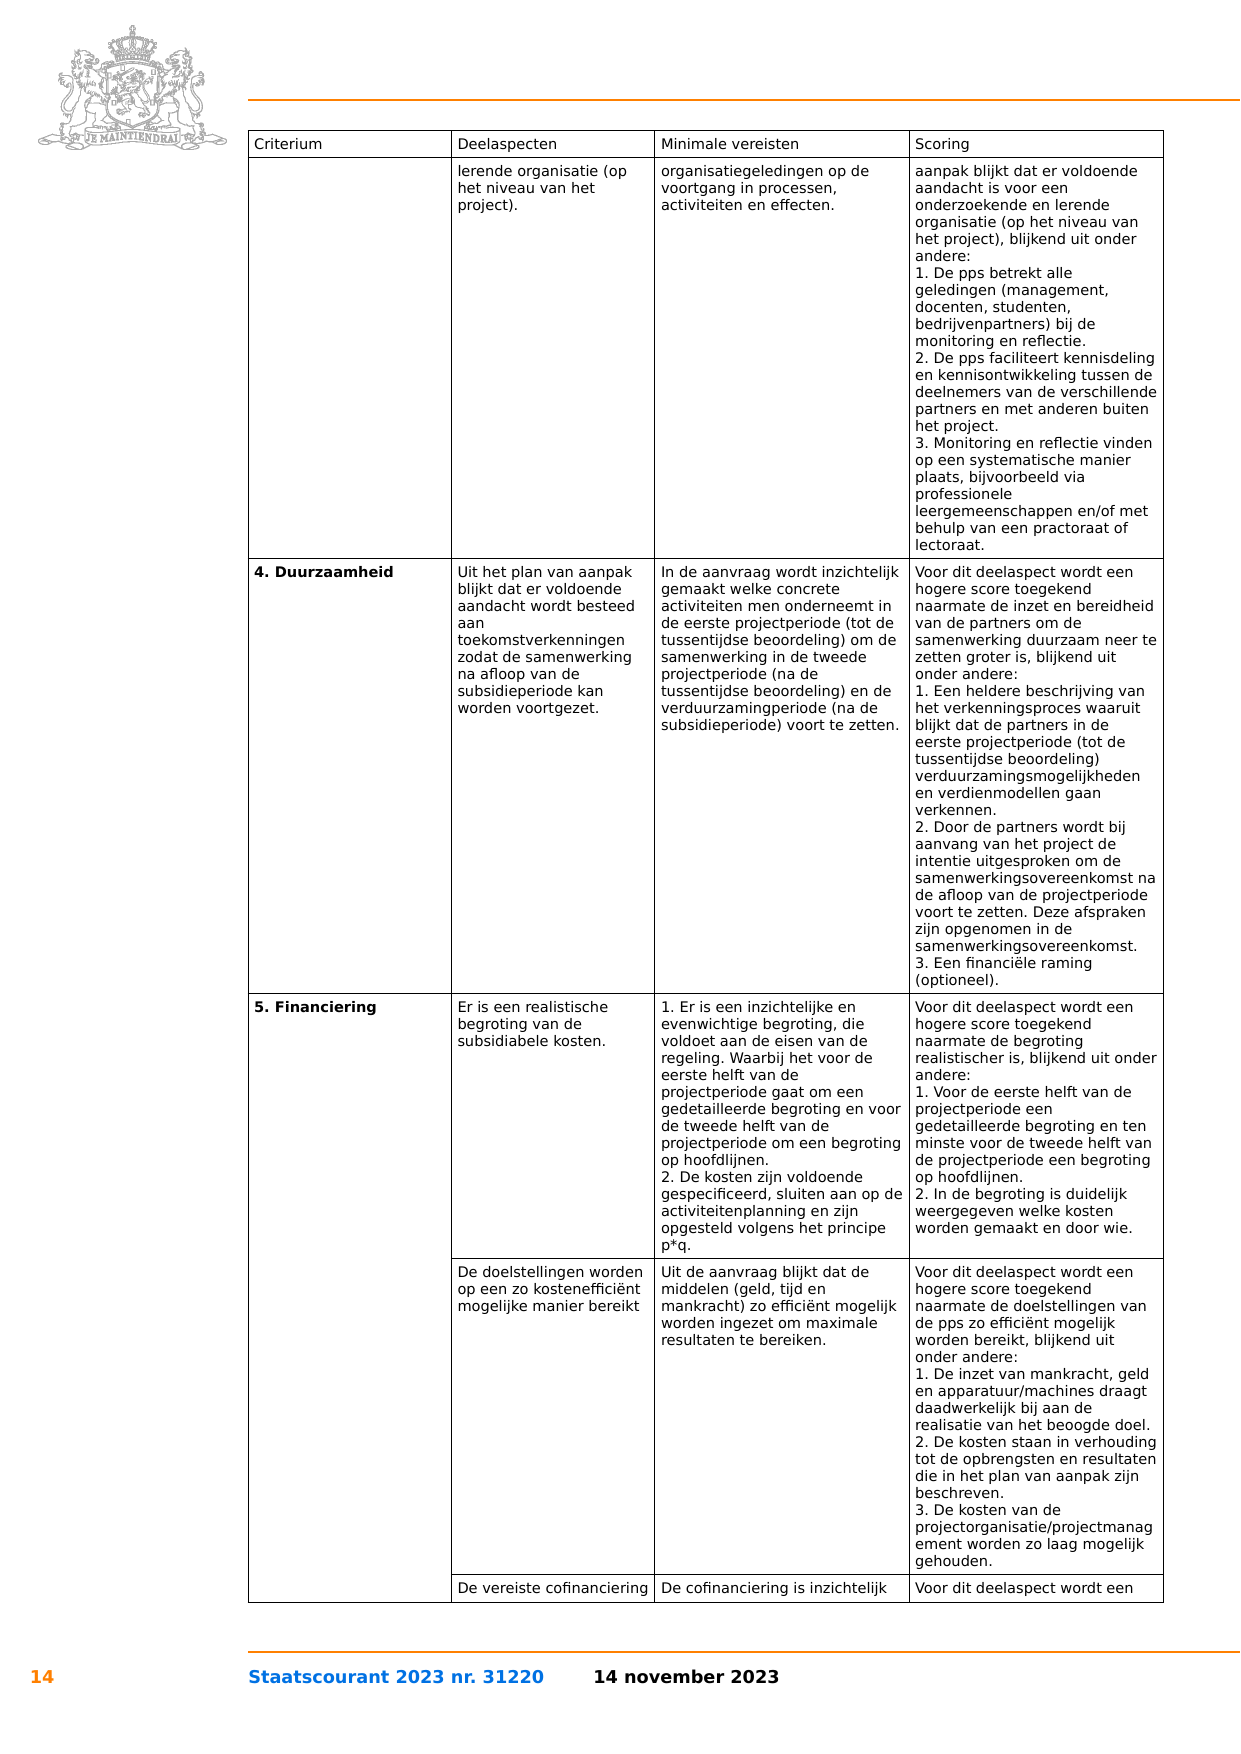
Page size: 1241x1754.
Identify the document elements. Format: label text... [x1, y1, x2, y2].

table_header Deelaspecten [452, 131, 654, 157]
table_cell Voor dit deelaspect wordt een [910, 1575, 1163, 1602]
table_cell Voor dit deelaspect wordt een hogere score toegekend naarmate de begroting realistischer is, blijkend uit onder andere: 1. Voor de eerste helft van de projectperiode een gedetailleerde begroting en ten minste voor de tweede helft van de projectperiode een begroting op hoofdlijnen. 2. In de begroting is duidelijk weergegeven welke kosten worden gemaakt en door wie. [910, 994, 1163, 1258]
table_cell aanpak blijkt dat er voldoende aandacht is voor een onderzoekende en lerende organisatie (op het niveau van het project), blijkend uit onder andere: 1. De pps betrekt alle geledingen (management, docenten, studenten, bedrijvenpartners) bij de monitoring en reflectie. 2. De pps faciliteert kennisdeling en kennisontwikkeling tussen de deelnemers van de verschillende partners en met anderen buiten het project. 3. Monitoring en reflectie vinden op een systematische manier plaats, bijvoorbeeld via professionele leergemeenschappen en/of met behulp van een practoraat of lectoraat. [910, 158, 1163, 558]
table_header Minimale vereisten [655, 131, 909, 157]
table_cell Voor dit deelaspect wordt een hogere score toegekend naarmate de doelstellingen van de pps zo efficiënt mogelijk worden bereikt, blijkend uit onder andere: 1. De inzet van mankracht, geld en apparatuur/machines draagt daadwerkelijk bij aan de realisatie van het beoogde doel. 2. De kosten staan in verhouding tot de opbrengsten en resultaten die in het plan van aanpak zijn beschreven. 3. De kosten van de projectorganisatie/projectmanagement worden zo laag mogelijk gehouden. [910, 1259, 1163, 1574]
table_cell organisatiegeledingen op de voortgang in processen, activiteiten en effecten. [655, 158, 909, 558]
table_cell De doelstellingen worden op een zo kostenefficiënt mogelijke manier bereikt [452, 1259, 654, 1574]
table_cell 4. Duurzaamheid [249, 559, 451, 993]
table_cell Er is een realistische begroting van de subsidiabele kosten. [452, 994, 654, 1258]
table_cell Voor dit deelaspect wordt een hogere score toegekend naarmate de inzet en bereidheid van de partners om de samenwerking duurzaam neer te zetten groter is, blijkend uit onder andere: 1. Een heldere beschrijving van het verkenningsproces waaruit blijkt dat de partners in de eerste projectperiode (tot de tussentijdse beoordeling) verduurzamingsmogelijkheden en verdienmodellen gaan verkennen. 2. Door de partners wordt bij aanvang van het project de intentie uitgesproken om de samenwerkingsovereenkomst na de afloop van de projectperiode voort te zetten. Deze afspraken zijn opgenomen in de samenwerkingsovereenkomst. 3. Een financiële raming (optioneel). [910, 559, 1163, 993]
table_cell lerende organisatie (op het niveau van het project). [452, 158, 654, 558]
table_cell [249, 1258, 451, 1574]
table_cell De cofinanciering is inzichtelijk [655, 1575, 909, 1602]
table_cell Uit het plan van aanpak blijkt dat er voldoende aandacht wordt besteed aan toekomstverkenningen zodat de samenwerking na afloop van de subsidieperiode kan worden voortgezet. [452, 559, 654, 993]
table_cell [249, 1574, 451, 1602]
table_cell Uit de aanvraag blijkt dat de middelen (geld, tijd en mankracht) zo efficiënt mogelijk worden ingezet om maximale resultaten te bereiken. [655, 1259, 909, 1574]
table_header Criterium [249, 131, 451, 157]
picture [38, 25, 227, 150]
table_header Scoring [910, 131, 1163, 157]
table_cell In de aanvraag wordt inzichtelijk gemaakt welke concrete activiteiten men onderneemt in de eerste projectperiode (tot de tussentijdse beoordeling) om de samenwerking in de tweede projectperiode (na de tussentijdse beoordeling) en de verduurzamingperiode (na de subsidieperiode) voort te zetten. [655, 559, 909, 993]
table_cell 5. Financiering [249, 994, 451, 1258]
table_cell 1. Er is een inzichtelijke en evenwichtige begroting, die voldoet aan de eisen van de regeling. Waarbij het voor de eerste helft van de projectperiode gaat om een gedetailleerde begroting en voor de tweede helft van de projectperiode om een begroting op hoofdlijnen. 2. De kosten zijn voldoende gespecificeerd, sluiten aan op de activiteitenplanning en zijn opgesteld volgens het principe p*q. [655, 994, 909, 1258]
table_cell [249, 158, 451, 558]
table_cell De vereiste cofinanciering [452, 1575, 654, 1602]
